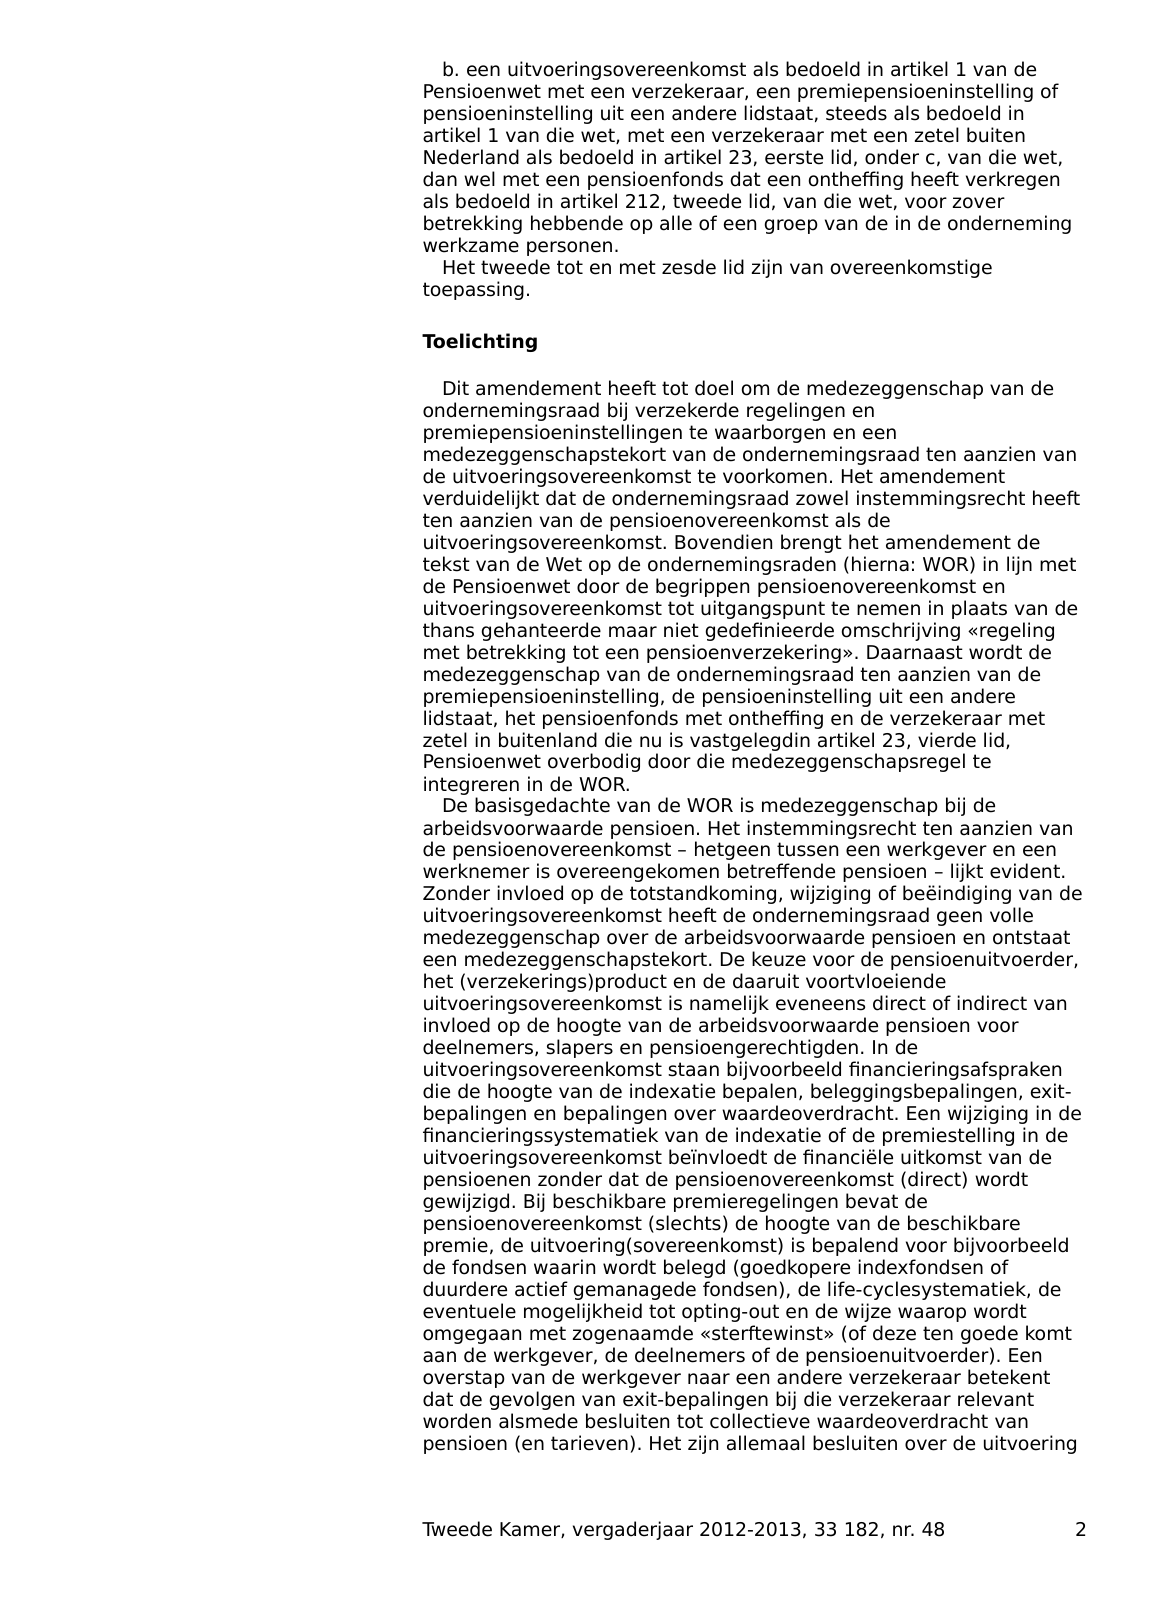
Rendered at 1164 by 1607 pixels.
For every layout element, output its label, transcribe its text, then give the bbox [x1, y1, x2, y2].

subtitle Toelichting [422, 331, 1087, 353]
text Dit amendement heeft tot doel om de medezeggenschap van de ondernemingsraad bij verzekerde regelingen en premiepensioeninstellingen te waarborgen en een medezeggenschapstekort van de ondernemingsraad ten aanzien van de uitvoeringsovereenkomst te voorkomen. Het amendement verduidelijkt dat de ondernemingsraad zowel instemmingsrecht heeft ten aanzien van de pensioenovereenkomst als de uitvoeringsovereenkomst. Bovendien brengt het amendement de tekst van de Wet op de ondernemingsraden (hierna: WOR) in lijn met de Pensioenwet door de begrippen pensioenovereenkomst en uitvoeringsovereenkomst tot uitgangspunt te nemen in plaats van de thans gehanteerde maar niet gedefinieerde omschrijving «regeling met betrekking tot een pensioenverzekering». Daarnaast wordt de medezeggenschap van de ondernemingsraad ten aanzien van de premiepensioeninstelling, de pensioeninstelling uit een andere lidstaat, het pensioenfonds met ontheffing en de verzekeraar met zetel in buitenland die nu is vastgelegdin artikel 23, vierde lid, Pensioenwet overbodig door die medezeggenschapsregel te integreren in de WOR. [422, 378, 1087, 795]
text De basisgedachte van de WOR is medezeggenschap bij de arbeidsvoorwaarde pensioen. Het instemmingsrecht ten aanzien van de pensioenovereenkomst – hetgeen tussen een werkgever en een werknemer is overeengekomen betreffende pensioen – lijkt evident. Zonder invloed op de totstandkoming, wijziging of beëindiging van de uitvoeringsovereenkomst heeft de ondernemingsraad geen volle medezeggenschap over de arbeidsvoorwaarde pensioen en ontstaat een medezeggenschapstekort. De keuze voor de pensioenuitvoerder, het (verzekerings)product en de daaruit voortvloeiende uitvoeringsovereenkomst is namelijk eveneens direct of indirect van invloed op de hoogte van de arbeidsvoorwaarde pensioen voor deelnemers, slapers en pensioengerechtigden. In de uitvoeringsovereenkomst staan bijvoorbeeld financieringsafspraken die de hoogte van de indexatie bepalen, beleggingsbepalingen, exit-bepalingen en bepalingen over waardeoverdracht. Een wijziging in de financieringssystematiek van de indexatie of de premiestelling in de uitvoeringsovereenkomst beïnvloedt de financiële uitkomst van de pensioenen zonder dat de pensioenovereenkomst (direct) wordt gewijzigd. Bij beschikbare premieregelingen bevat de pensioenovereenkomst (slechts) de hoogte van de beschikbare premie, de uitvoering(sovereenkomst) is bepalend voor bijvoorbeeld de fondsen waarin wordt belegd (goedkopere indexfondsen of duurdere actief gemanagede fondsen), de life-cyclesystematiek, de eventuele mogelijkheid tot opting-out en de wijze waarop wordt omgegaan met zogenaamde «sterftewinst» (of deze ten goede komt aan de werkgever, de deelnemers of de pensioenuitvoerder). Een overstap van de werkgever naar een andere verzekeraar betekent dat de gevolgen van exit-bepalingen bij die verzekeraar relevant worden alsmede besluiten tot collectieve waardeoverdracht van pensioen (en tarieven). Het zijn allemaal besluiten over de uitvoering [422, 795, 1087, 1455]
text Het tweede tot en met zesde lid zijn van overeenkomstige toepassing. [422, 257, 1087, 301]
text b. een uitvoeringsovereenkomst als bedoeld in artikel 1 van de Pensioenwet met een verzekeraar, een premiepensioeninstelling of pensioeninstelling uit een andere lidstaat, steeds als bedoeld in artikel 1 van die wet, met een verzekeraar met een zetel buiten Nederland als bedoeld in artikel 23, eerste lid, onder c, van die wet, dan wel met een pensioenfonds dat een ontheffing heeft verkregen als bedoeld in artikel 212, tweede lid, van die wet, voor zover betrekking hebbende op alle of een groep van de in de onderneming werkzame personen. [422, 59, 1087, 257]
